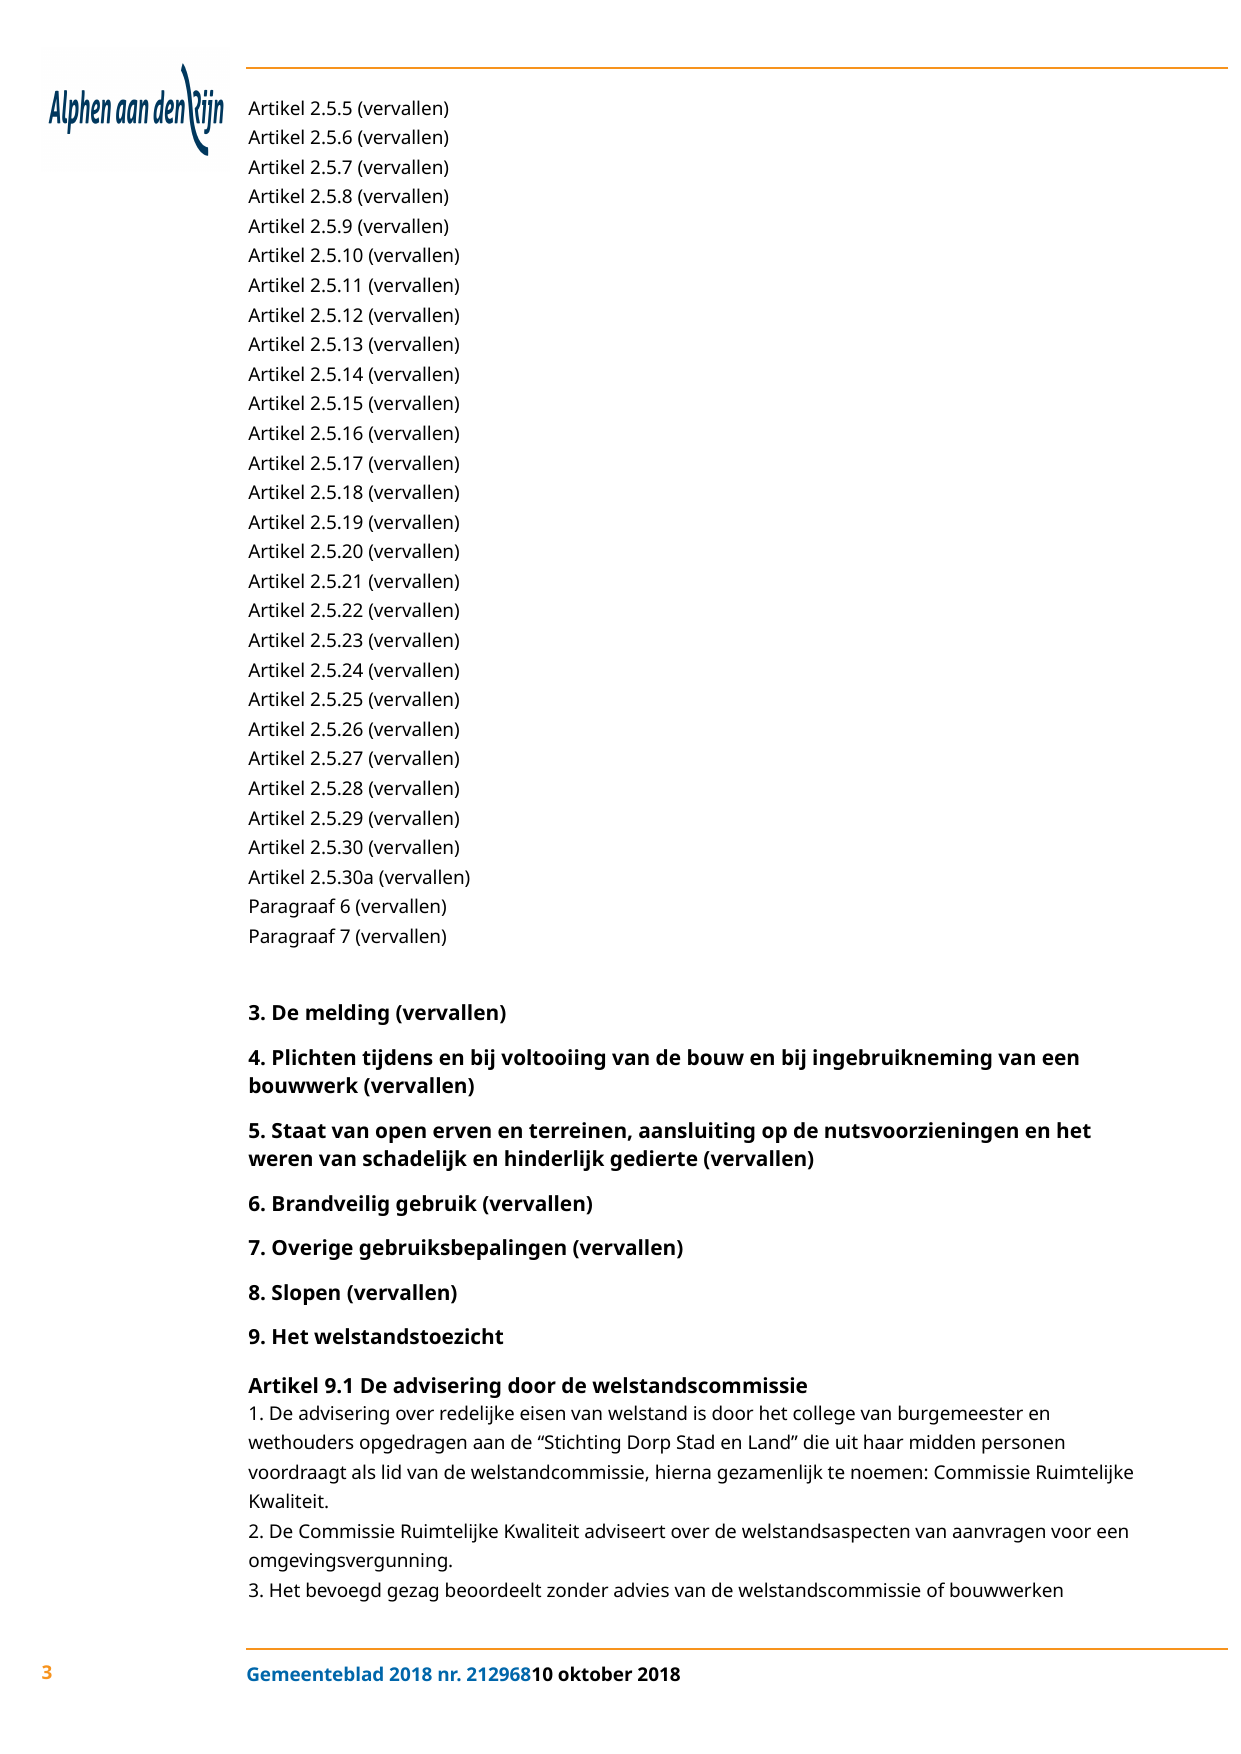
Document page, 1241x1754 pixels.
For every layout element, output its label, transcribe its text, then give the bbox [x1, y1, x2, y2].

text Artikel 2.5.20 (vervallen) [248, 538, 1152, 564]
text 6. Brandveilig gebruik (vervallen) [248, 1189, 1152, 1217]
text Artikel 2.5.7 (vervallen) [248, 154, 1152, 180]
text Artikel 2.5.6 (vervallen) [248, 124, 1152, 150]
text Artikel 2.5.22 (vervallen) [248, 598, 1152, 623]
text 9. Het welstandstoezicht [248, 1322, 1152, 1351]
text Artikel 2.5.25 (vervallen) [248, 686, 1152, 712]
text Artikel 2.5.27 (vervallen) [248, 746, 1152, 771]
text Artikel 2.5.9 (vervallen) [248, 213, 1152, 239]
picture [41, 47, 231, 172]
text Artikel 2.5.16 (vervallen) [248, 420, 1152, 446]
text Artikel 2.5.23 (vervallen) [248, 627, 1152, 653]
text 7. Overige gebruiksbepalingen (vervallen) [248, 1233, 1152, 1262]
text 3. De melding (vervallen) [248, 998, 1152, 1027]
text 8. Slopen (vervallen) [248, 1278, 1152, 1306]
text 2. De Commissie Ruimtelijke Kwaliteit adviseert over de welstandsaspecten van aanvragen voor een omgevingsvergunning. [248, 1518, 1152, 1573]
text Artikel 2.5.11 (vervallen) [248, 272, 1152, 298]
text Artikel 2.5.15 (vervallen) [248, 391, 1152, 416]
text Paragraaf 7 (vervallen) [248, 923, 1152, 949]
text Paragraaf 6 (vervallen) [248, 893, 1152, 919]
text Artikel 2.5.24 (vervallen) [248, 657, 1152, 683]
text Artikel 2.5.29 (vervallen) [248, 805, 1152, 831]
text Artikel 2.5.10 (vervallen) [248, 243, 1152, 268]
text Artikel 2.5.8 (vervallen) [248, 183, 1152, 209]
text 4. Plichten tijdens en bij voltooiing van de bouw en bij ingebruikneming van een bouwwerk (vervallen) [248, 1043, 1152, 1100]
text Artikel 2.5.21 (vervallen) [248, 568, 1152, 594]
text Artikel 2.5.18 (vervallen) [248, 479, 1152, 505]
text Artikel 2.5.5 (vervallen) [248, 95, 1152, 121]
text Artikel 2.5.12 (vervallen) [248, 302, 1152, 328]
text Artikel 2.5.13 (vervallen) [248, 331, 1152, 357]
text Artikel 2.5.14 (vervallen) [248, 361, 1152, 387]
text Artikel 9.1 De advisering door de welstandscommissie [248, 1371, 1152, 1400]
text 5. Staat van open erven en terreinen, aansluiting op de nutsvoorzieningen en het weren van schadelijk en hinderlijk gedierte (vervallen) [248, 1116, 1152, 1173]
text 1. De advisering over redelijke eisen van welstand is door het college van burgemeester en wethouders opgedragen aan de “Stichting Dorp Stad en Land” die uit haar midden personen voordraagt als lid van de welstandcommissie, hierna gezamenlijk te noemen: Commissie Ruimtelijke Kwaliteit. [248, 1400, 1152, 1514]
text Artikel 2.5.17 (vervallen) [248, 450, 1152, 476]
text Artikel 2.5.19 (vervallen) [248, 509, 1152, 535]
text Artikel 2.5.30 (vervallen) [248, 834, 1152, 860]
text Artikel 2.5.30a (vervallen) [248, 864, 1152, 890]
text Artikel 2.5.26 (vervallen) [248, 716, 1152, 742]
text Artikel 2.5.28 (vervallen) [248, 775, 1152, 801]
text 3. Het bevoegd gezag beoordeelt zonder advies van de welstandscommissie of bouwwerken [248, 1577, 1152, 1603]
